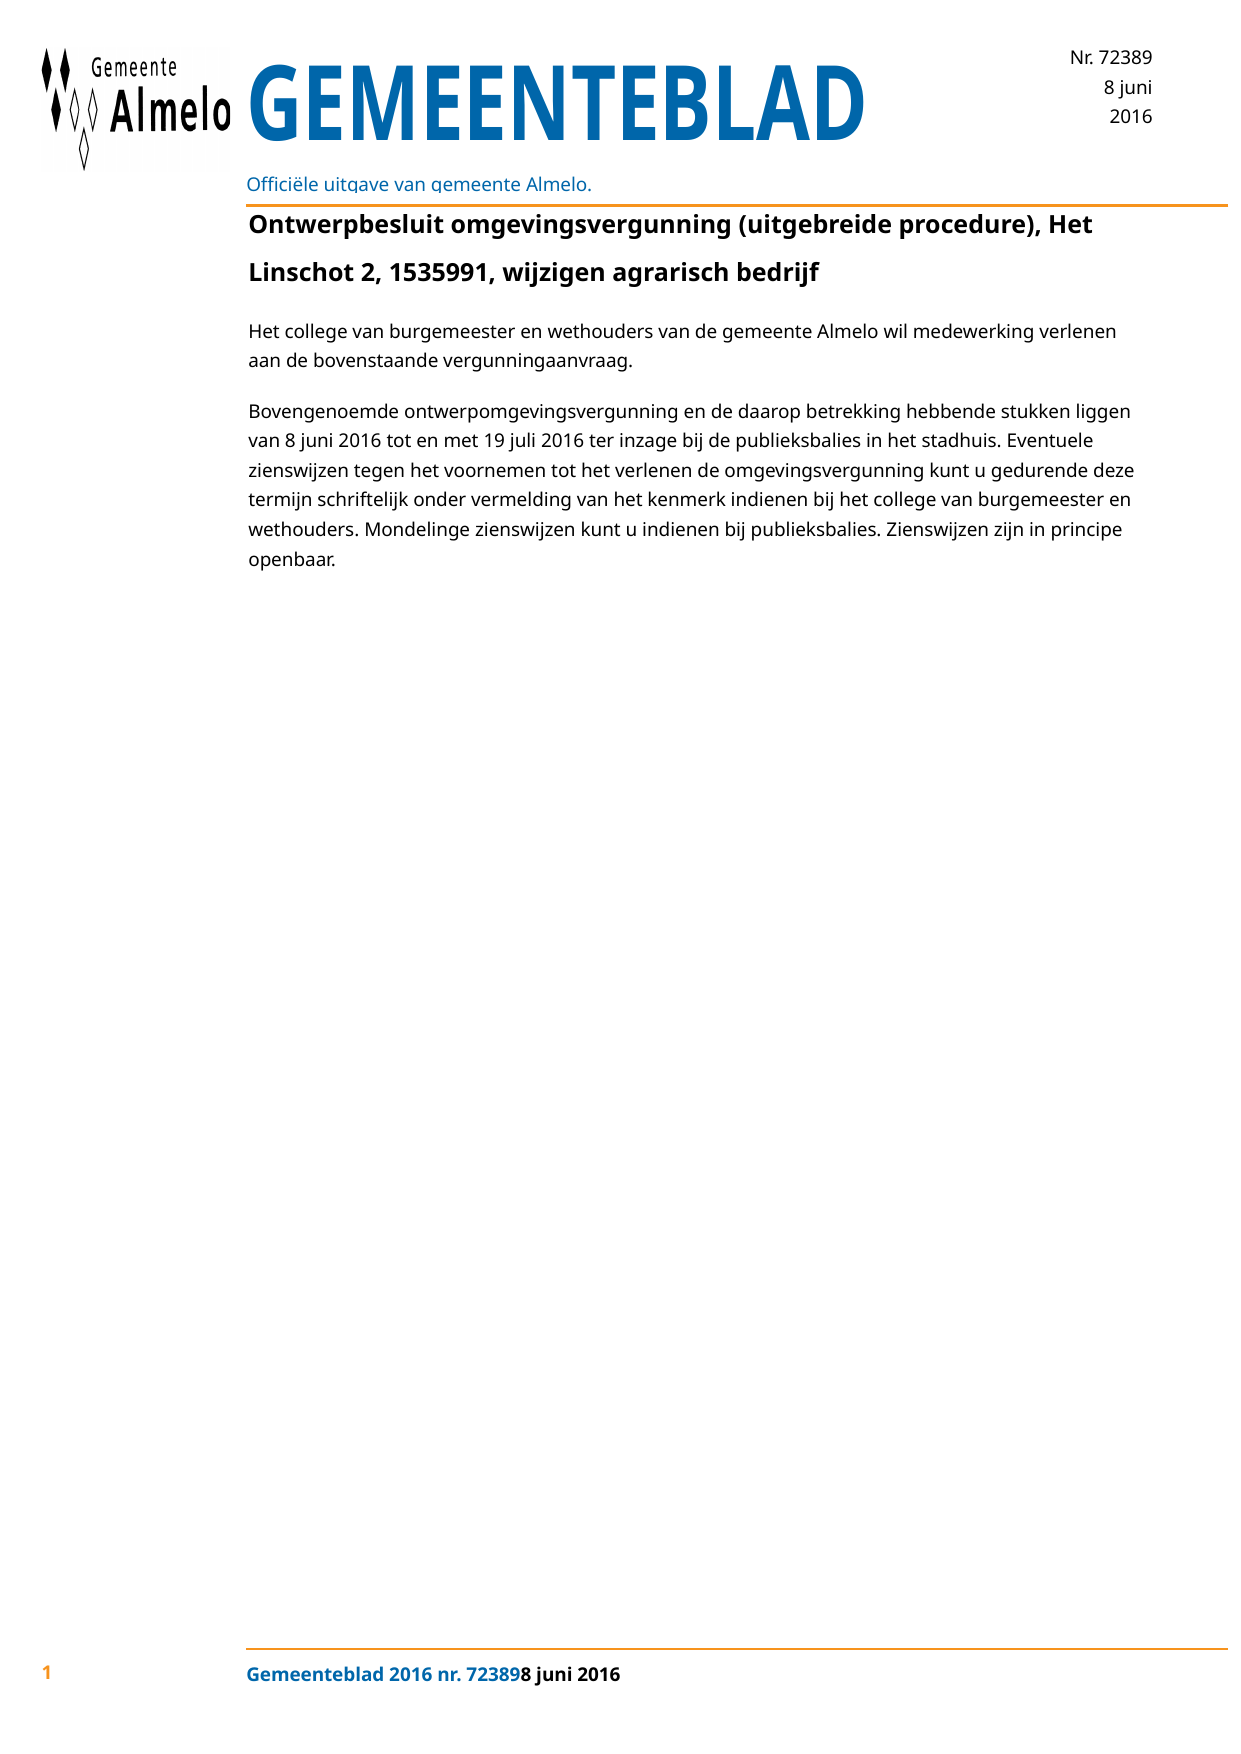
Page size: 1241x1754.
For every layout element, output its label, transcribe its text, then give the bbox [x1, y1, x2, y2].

text Ontwerpbesluit omgevingsvergunning (uitgebreide procedure), Het Linschot 2, 1535991, wijzigen agrarisch bedrijf [248, 207, 1152, 288]
text Het college van burgemeester en wethouders van de gemeente Almelo wil medewerking verlenen aan de bovenstaande vergunningaanvraag. [248, 318, 1152, 373]
text Bovengenoemde ontwerpomgevingsvergunning en de daarop betrekking hebbende stukken liggen van 8 juni 2016 tot en met 19 juli 2016 ter inzage bij de publieksbalies in het stadhuis. Eventuele zienswijzen tegen het voornemen tot het verlenen de omgevingsvergunning kunt u gedurende deze termijn schriftelijk onder vermelding van het kenmerk indienen bij het college van burgemeester en wethouders. Mondelinge zienswijzen kunt u indienen bij publieksbalies. Zienswijzen zijn in principe openbaar. [248, 398, 1152, 572]
picture [41, 47, 231, 172]
